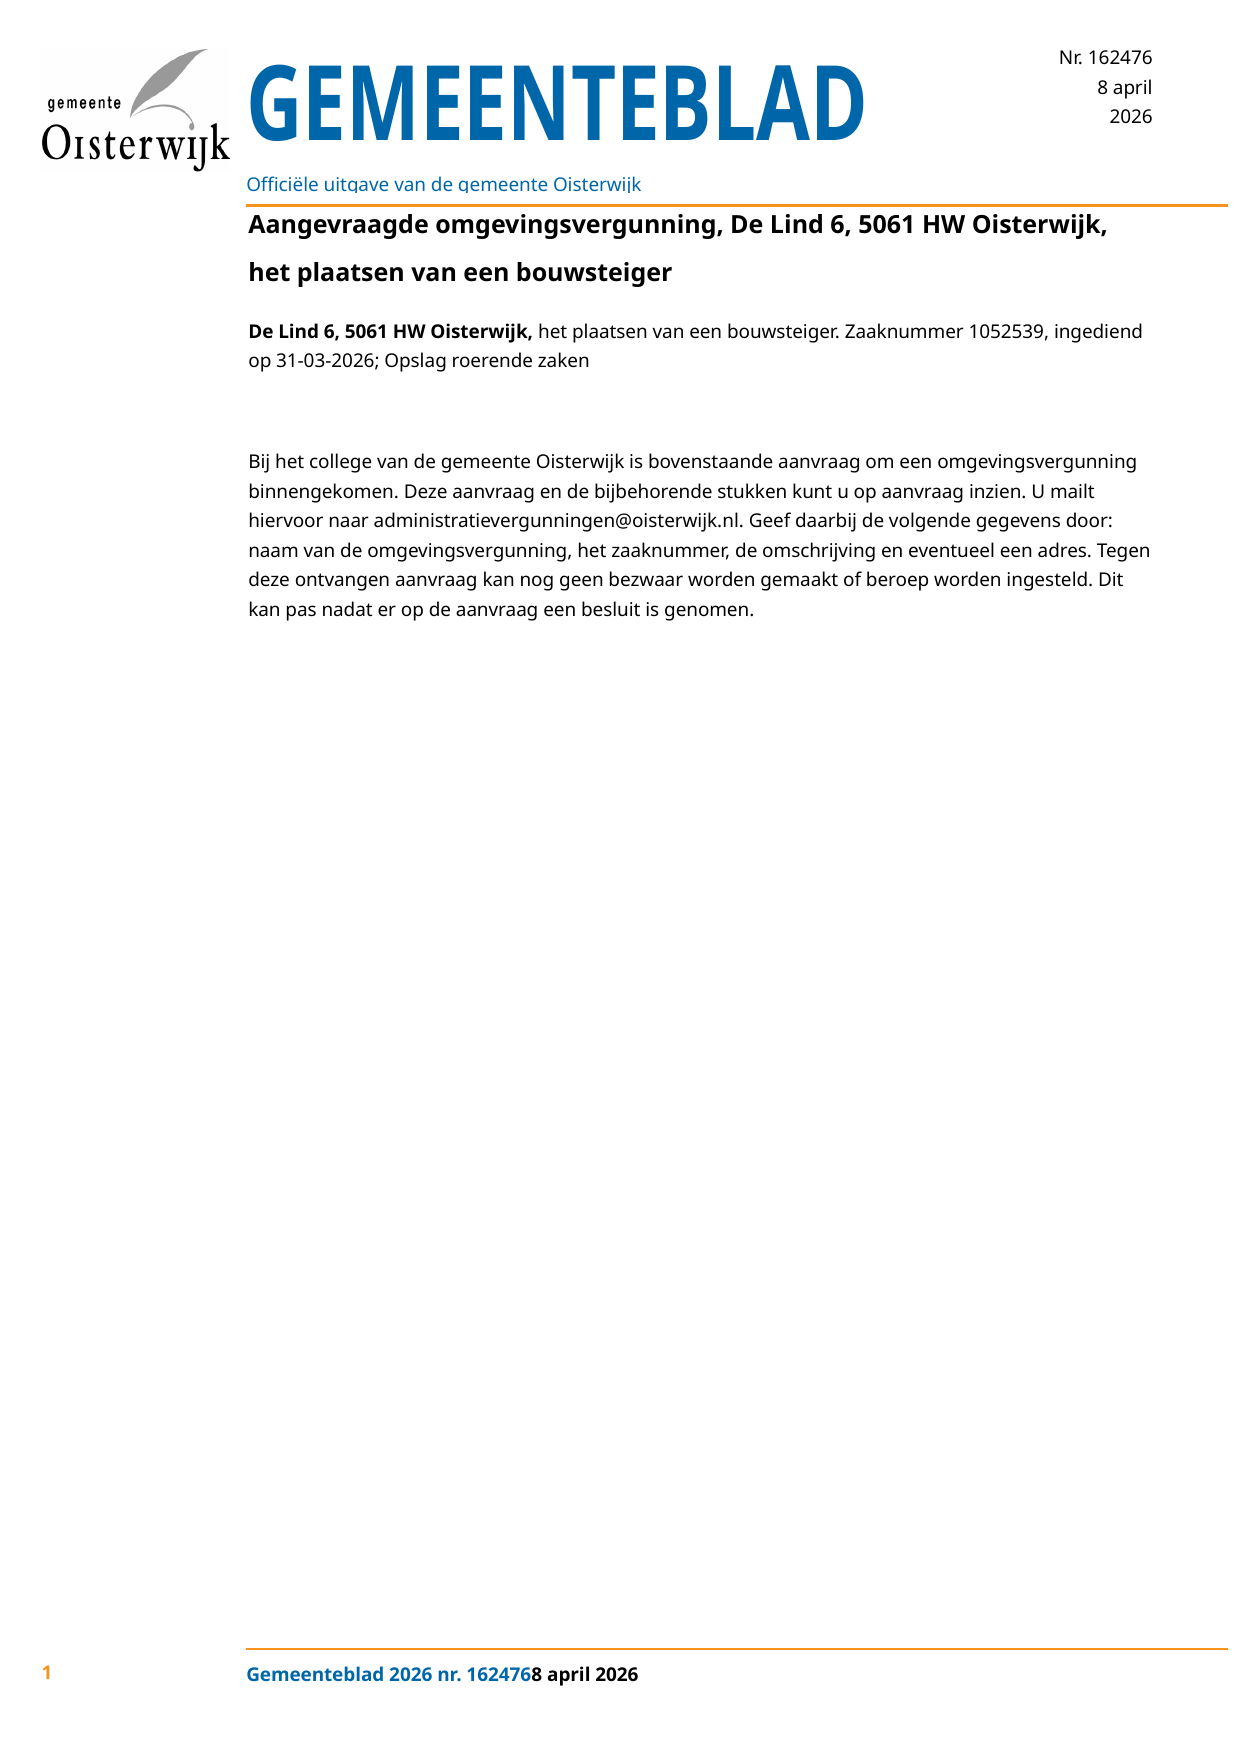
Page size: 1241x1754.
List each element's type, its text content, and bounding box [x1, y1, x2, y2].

picture [41, 47, 231, 172]
text De Lind 6, 5061 HW Oisterwijk, het plaatsen van een bouwsteiger. Zaaknummer 1052539, ingediend op 31-03-2026; Opslag roerende zaken [248, 318, 1152, 373]
text Bij het college van de gemeente Oisterwijk is bovenstaande aanvraag om een omgevingsvergunning binnengekomen. Deze aanvraag en de bijbehorende stukken kunt u op aanvraag inzien. U mailt hiervoor naar administratievergunningen@oisterwijk.nl. Geef daarbij de volgende gegevens door: naam van de omgevingsvergunning, het zaaknummer, de omschrijving en eventueel een adres. Tegen deze ontvangen aanvraag kan nog geen bezwaar worden gemaakt of beroep worden ingesteld. Dit kan pas nadat er op de aanvraag een besluit is genomen. [248, 448, 1152, 622]
text Aangevraagde omgevingsvergunning, De Lind 6, 5061 HW Oisterwijk, het plaatsen van een bouwsteiger [248, 207, 1152, 288]
